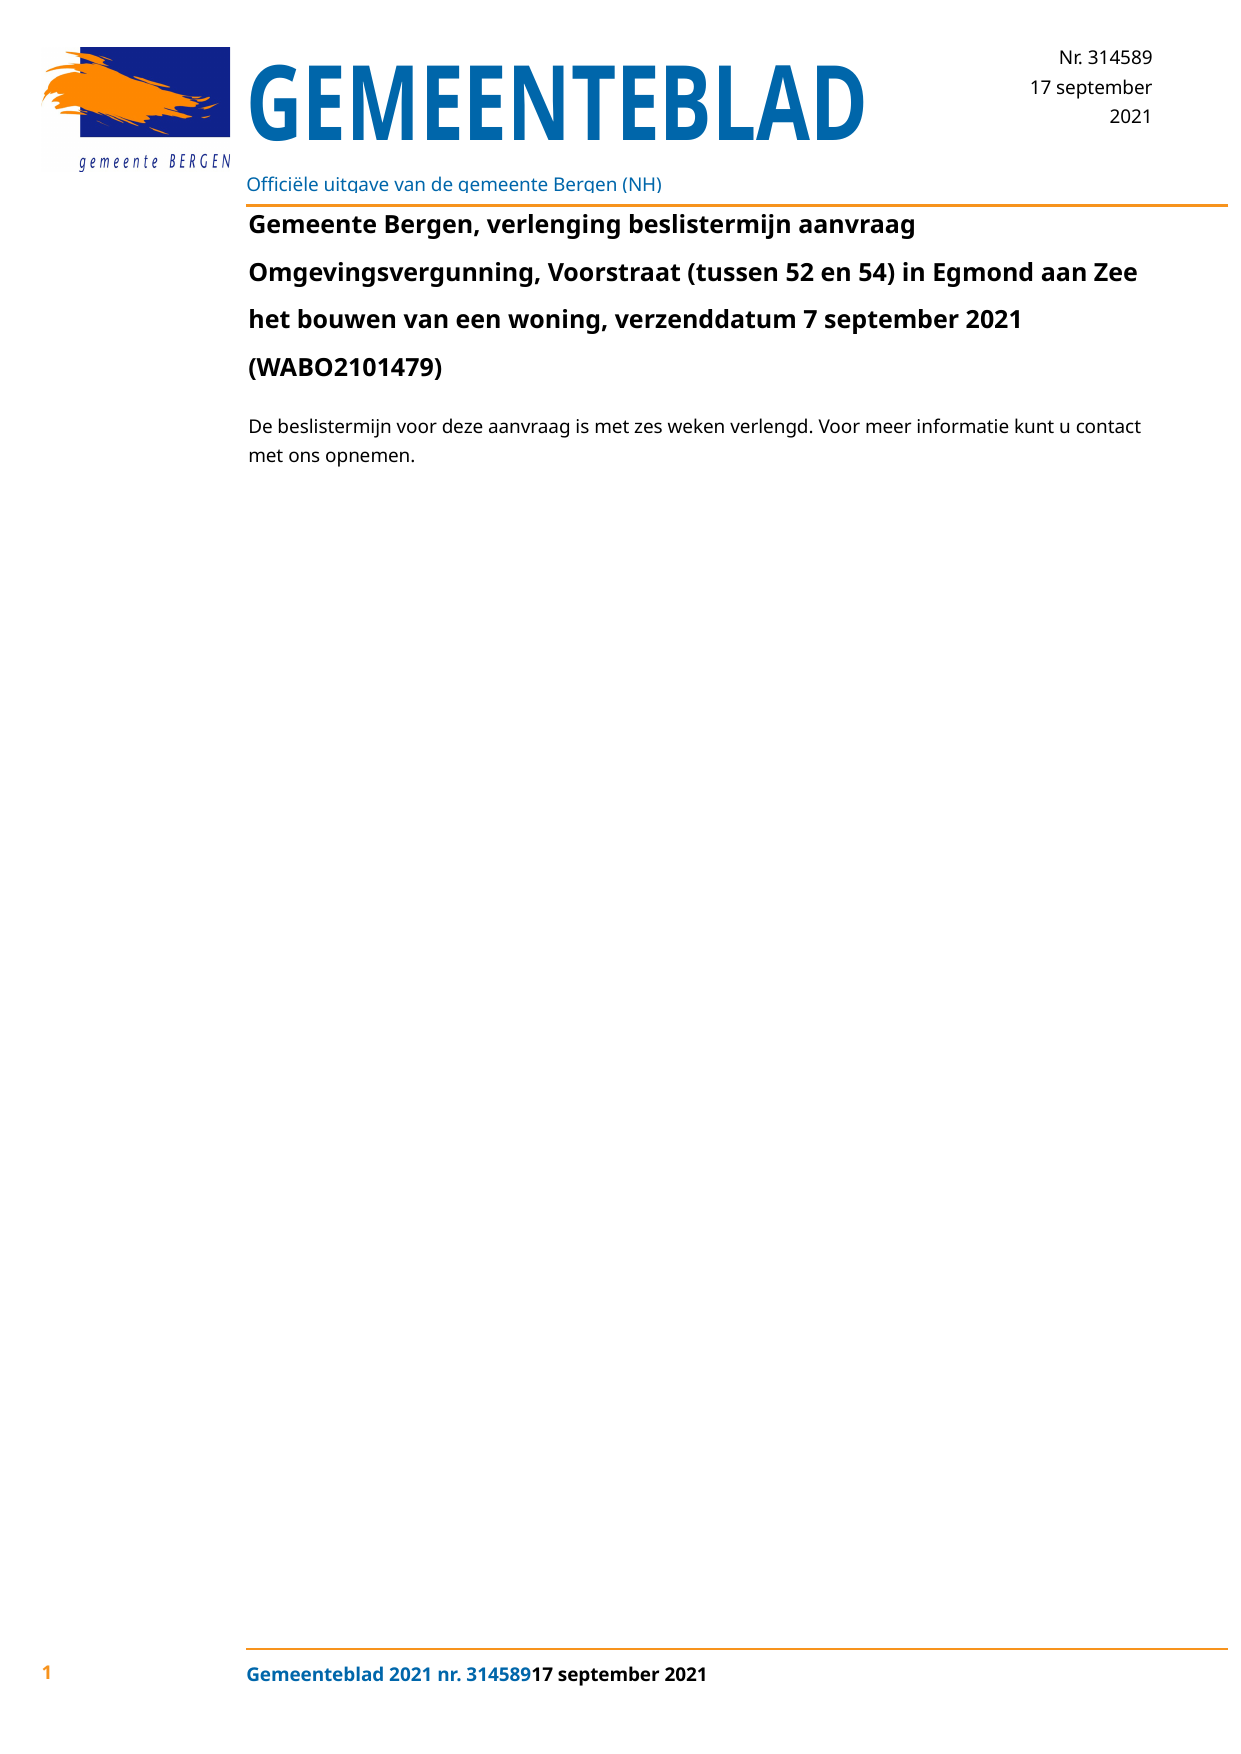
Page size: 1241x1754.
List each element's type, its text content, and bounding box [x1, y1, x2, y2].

picture [41, 47, 231, 172]
text De beslistermijn voor deze aanvraag is met zes weken verlengd. Voor meer informatie kunt u contact met ons opnemen. [248, 413, 1152, 468]
text Gemeente Bergen, verlenging beslistermijn aanvraag Omgevingsvergunning, Voorstraat (tussen 52 en 54) in Egmond aan Zee het bouwen van een woning, verzenddatum 7 september 2021 (WABO2101479) [248, 207, 1152, 384]
